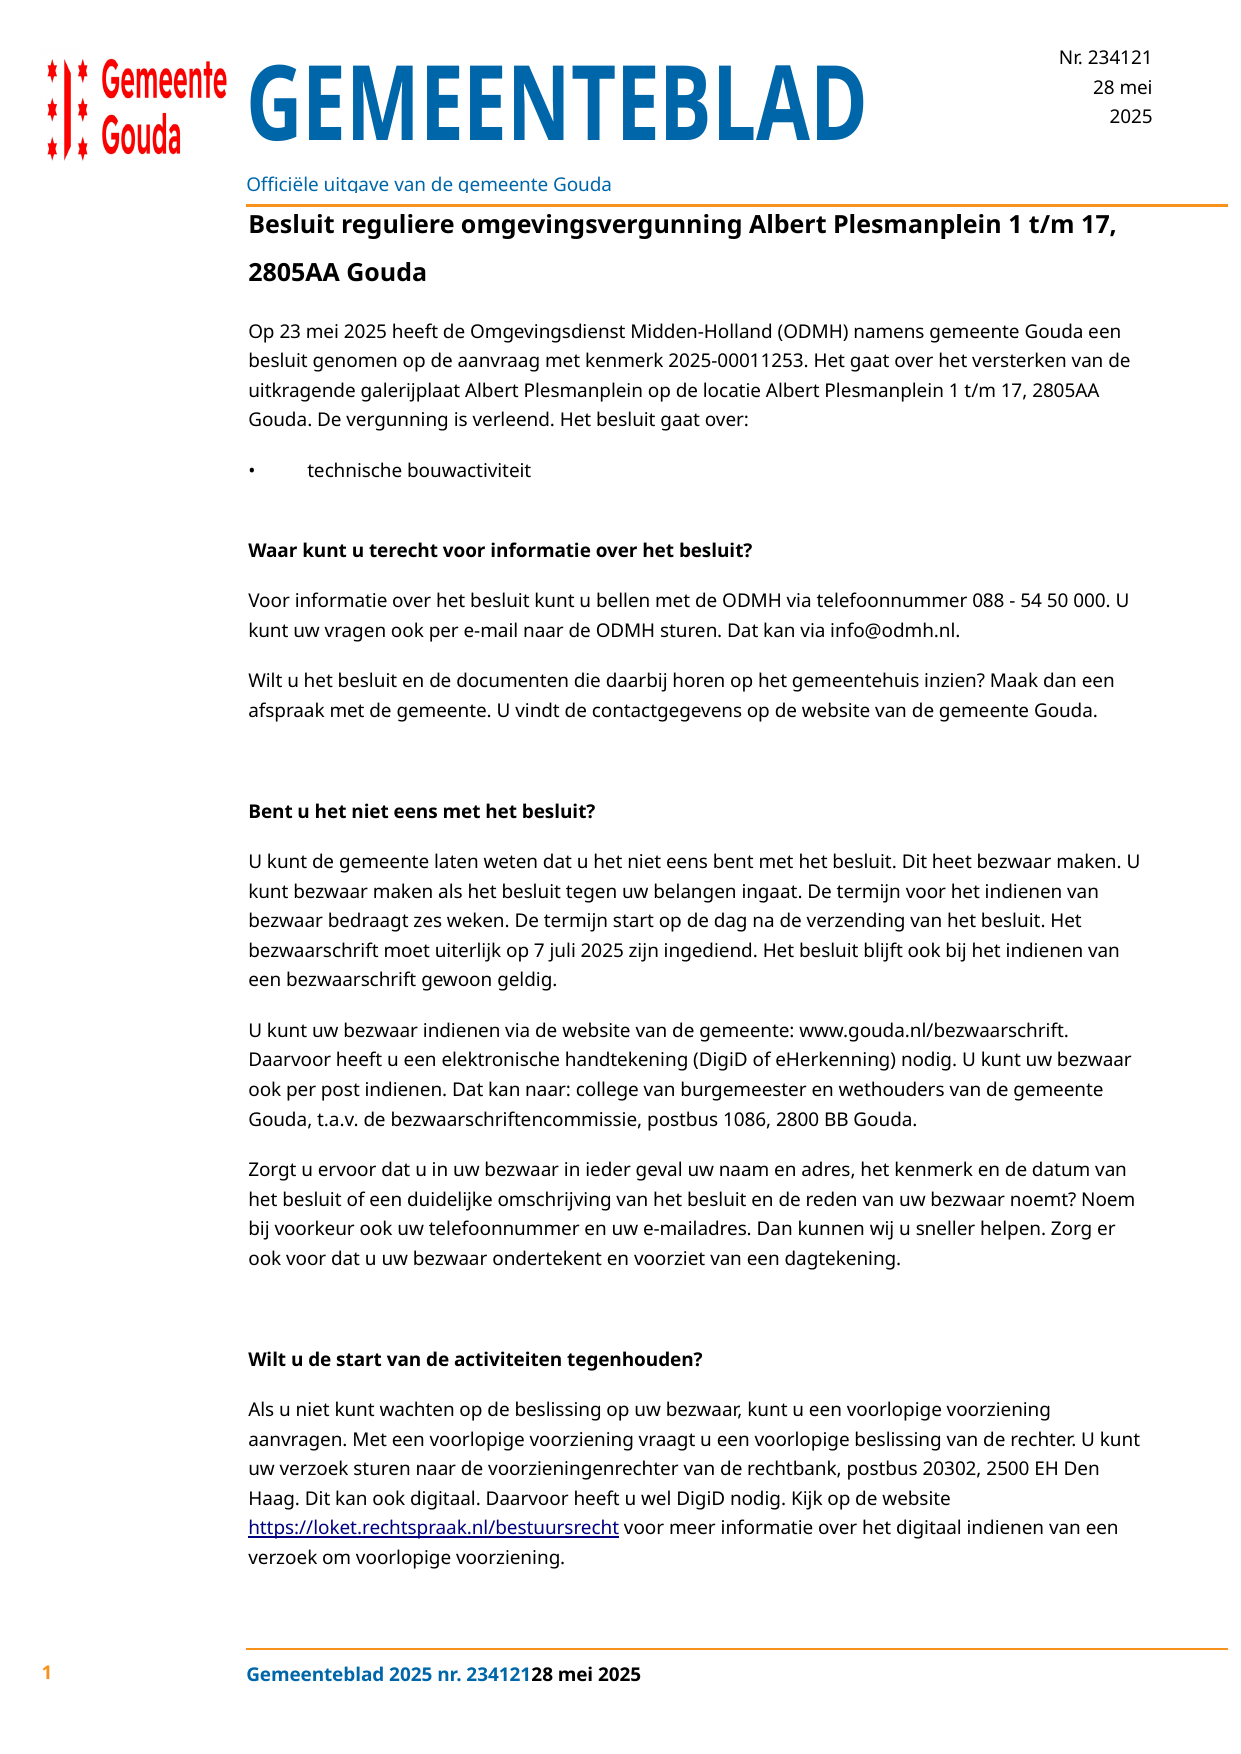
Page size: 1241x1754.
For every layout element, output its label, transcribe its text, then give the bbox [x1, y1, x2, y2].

text Als u niet kunt wachten op de beslissing op uw bezwaar, kunt u een voorlopige voorziening aanvragen. Met een voorlopige voorziening vraagt u een voorlopige beslissing van de rechter. U kunt uw verzoek sturen naar de voorzieningenrechter van de rechtbank, postbus 20302, 2500 EH Den Haag. Dit kan ook digitaal. Daarvoor heeft u wel DigiD nodig. Kijk op de website https://loket.rechtspraak.nl/bestuursrecht voor meer informatie over het digitaal indienen van een verzoek om voorlopige voorziening. [248, 1396, 1152, 1570]
text Voor informatie over het besluit kunt u bellen met de ODMH via telefoonnummer 088 - 54 50 000. U kunt uw vragen ook per e-mail naar de ODMH sturen. Dat kan via info@odmh.nl. [248, 587, 1152, 643]
text Besluit reguliere omgevingsvergunning Albert Plesmanplein 1 t/m 17, 2805AA Gouda [248, 207, 1152, 288]
picture [41, 47, 231, 172]
text U kunt uw bezwaar indienen via de website van de gemeente: www.gouda.nl/bezwaarschrift. Daarvoor heeft u een elektronische handtekening (DigiD of eHerkenning) nodig. U kunt uw bezwaar ook per post indienen. Dat kan naar: college van burgemeester en wethouders van de gemeente Gouda, t.a.v. de bezwaarschriftencommissie, postbus 1086, 2800 BB Gouda. [248, 1017, 1152, 1132]
text U kunt de gemeente laten weten dat u het niet eens bent met het besluit. Dit heet bezwaar maken. U kunt bezwaar maken als het besluit tegen uw belangen ingaat. De termijn voor het indienen van bezwaar bedraagt zes weken. De termijn start op de dag na de verzending van het besluit. Het bezwaarschrift moet uiterlijk op 7 juli 2025 zijn ingediend. Het besluit blijft ook bij het indienen van een bezwaarschrift gewoon geldig. [248, 848, 1152, 992]
text Zorgt u ervoor dat u in uw bezwaar in ieder geval uw naam en adres, het kenmerk en de datum van het besluit of een duidelijke omschrijving van het besluit en de reden van uw bezwaar noemt? Noem bij voorkeur ook uw telefoonnummer en uw e-mailadres. Dan kunnen wij u sneller helpen. Zorg er ook voor dat u uw bezwaar ondertekent en voorziet van een dagtekening. [248, 1156, 1152, 1271]
text Waar kunt u terecht voor informatie over het besluit? [248, 537, 1152, 563]
text Wilt u het besluit en de documenten die daarbij horen op het gemeentehuis inzien? Maak dan een afspraak met de gemeente. U vindt de contactgegevens op de website van de gemeente Gouda. [248, 667, 1152, 723]
text Bent u het niet eens met het besluit? [248, 798, 1152, 824]
text Wilt u de start van de activiteiten tegenhouden? [248, 1346, 1152, 1372]
text Op 23 mei 2025 heeft de Omgevingsdienst Midden-Holland (ODMH) namens gemeente Gouda een besluit genomen op de aanvraag met kenmerk 2025-00011253. Het gaat over het versterken van de uitkragende galerijplaat Albert Plesmanplein op de locatie Albert Plesmanplein 1 t/m 17, 2805AA Gouda. De vergunning is verleend. Het besluit gaat over: [248, 318, 1152, 432]
list technische bouwactiviteit [248, 457, 1152, 483]
